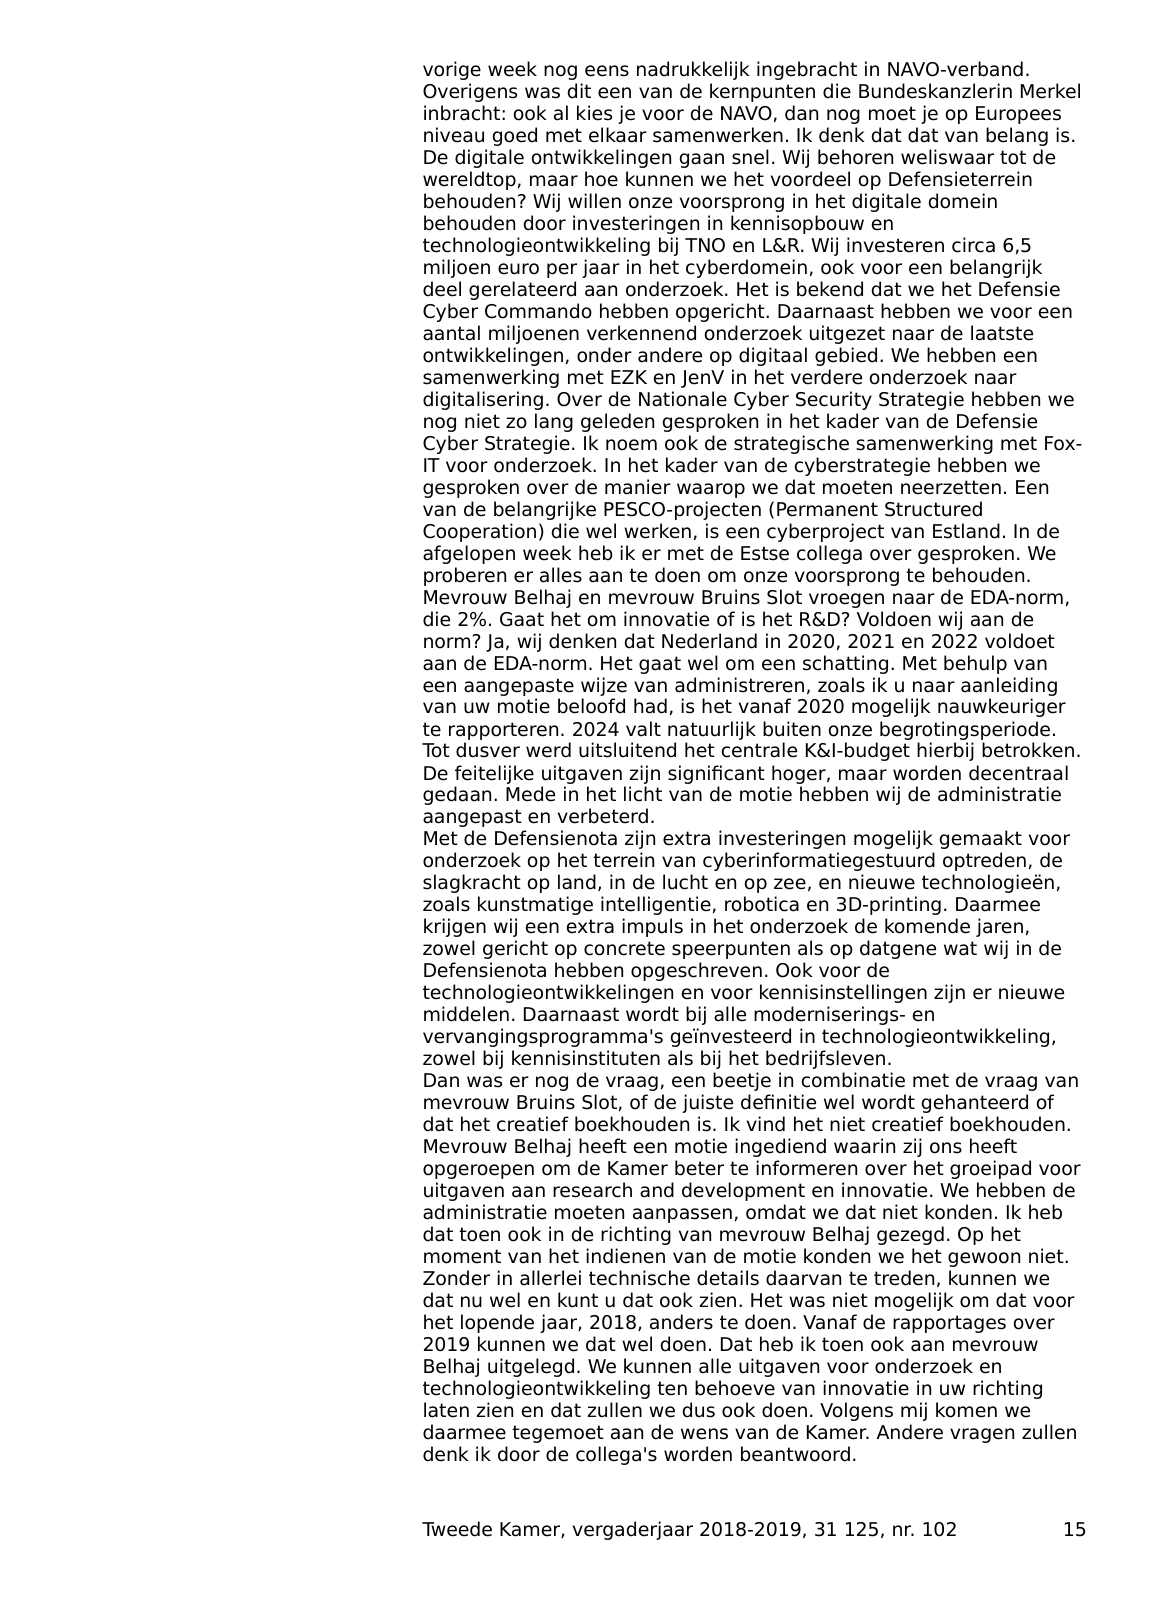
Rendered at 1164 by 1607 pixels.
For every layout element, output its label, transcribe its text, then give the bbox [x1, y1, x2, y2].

text Mevrouw Belhaj en mevrouw Bruins Slot vroegen naar de EDA-norm, die 2%. Gaat het om innovatie of is het R&D? Voldoen wij aan de norm? Ja, wij denken dat Nederland in 2020, 2021 en 2022 voldoet aan de EDA-norm. Het gaat wel om een schatting. Met behulp van een aangepaste wijze van administreren, zoals ik u naar aanleiding van uw motie beloofd had, is het vanaf 2020 mogelijk nauwkeuriger te rapporteren. 2024 valt natuurlijk buiten onze begrotingsperiode. Tot dusver werd uitsluitend het centrale K&I-budget hierbij betrokken. De feitelijke uitgaven zijn significant hoger, maar worden decentraal gedaan. Mede in het licht van de motie hebben wij de administratie aangepast en verbeterd. [422, 587, 1087, 828]
text Met de Defensienota zijn extra investeringen mogelijk gemaakt voor onderzoek op het terrein van cyberinformatiegestuurd optreden, de slagkracht op land, in de lucht en op zee, en nieuwe technologieën, zoals kunstmatige intelligentie, robotica en 3D-printing. Daarmee krijgen wij een extra impuls in het onderzoek de komende jaren, zowel gericht op concrete speerpunten als op datgene wat wij in de Defensienota hebben opgeschreven. Ook voor de technologieontwikkelingen en voor kennisinstellingen zijn er nieuwe middelen. Daarnaast wordt bij alle moderniserings- en vervangingsprogramma's geïnvesteerd in technologieontwikkeling, zowel bij kennisinstituten als bij het bedrijfsleven. [422, 828, 1087, 1070]
text De digitale ontwikkelingen gaan snel. Wij behoren weliswaar tot de wereldtop, maar hoe kunnen we het voordeel op Defensieterrein behouden? Wij willen onze voorsprong in het digitale domein behouden door investeringen in kennisopbouw en technologieontwikkeling bij TNO en L&R. Wij investeren circa 6,5 miljoen euro per jaar in het cyberdomein, ook voor een belangrijk deel gerelateerd aan onderzoek. Het is bekend dat we het Defensie Cyber Commando hebben opgericht. Daarnaast hebben we voor een aantal miljoenen verkennend onderzoek uitgezet naar de laatste ontwikkelingen, onder andere op digitaal gebied. We hebben een samenwerking met EZK en JenV in het verdere onderzoek naar digitalisering. Over de Nationale Cyber Security Strategie hebben we nog niet zo lang geleden gesproken in het kader van de Defensie Cyber Strategie. Ik noem ook de strategische samenwerking met Fox-IT voor onderzoek. In het kader van de cyberstrategie hebben we gesproken over de manier waarop we dat moeten neerzetten. Een van de belangrijke PESCO-projecten (Permanent Structured Cooperation) die wel werken, is een cyberproject van Estland. In de afgelopen week heb ik er met de Estse collega over gesproken. We proberen er alles aan te doen om onze voorsprong te behouden. [422, 147, 1087, 587]
text vorige week nog eens nadrukkelijk ingebracht in NAVO-verband. Overigens was dit een van de kernpunten die Bundeskanzlerin Merkel inbracht: ook al kies je voor de NAVO, dan nog moet je op Europees niveau goed met elkaar samenwerken. Ik denk dat dat van belang is. [422, 59, 1087, 147]
text Dan was er nog de vraag, een beetje in combinatie met de vraag van mevrouw Bruins Slot, of de juiste definitie wel wordt gehanteerd of dat het creatief boekhouden is. Ik vind het niet creatief boekhouden. Mevrouw Belhaj heeft een motie ingediend waarin zij ons heeft opgeroepen om de Kamer beter te informeren over het groeipad voor uitgaven aan research and development en innovatie. We hebben de administratie moeten aanpassen, omdat we dat niet konden. Ik heb dat toen ook in de richting van mevrouw Belhaj gezegd. Op het moment van het indienen van de motie konden we het gewoon niet. Zonder in allerlei technische details daarvan te treden, kunnen we dat nu wel en kunt u dat ook zien. Het was niet mogelijk om dat voor het lopende jaar, 2018, anders te doen. Vanaf de rapportages over 2019 kunnen we dat wel doen. Dat heb ik toen ook aan mevrouw Belhaj uitgelegd. We kunnen alle uitgaven voor onderzoek en technologieontwikkeling ten behoeve van innovatie in uw richting laten zien en dat zullen we dus ook doen. Volgens mij komen we daarmee tegemoet aan de wens van de Kamer. Andere vragen zullen denk ik door de collega's worden beantwoord. [422, 1070, 1087, 1466]
